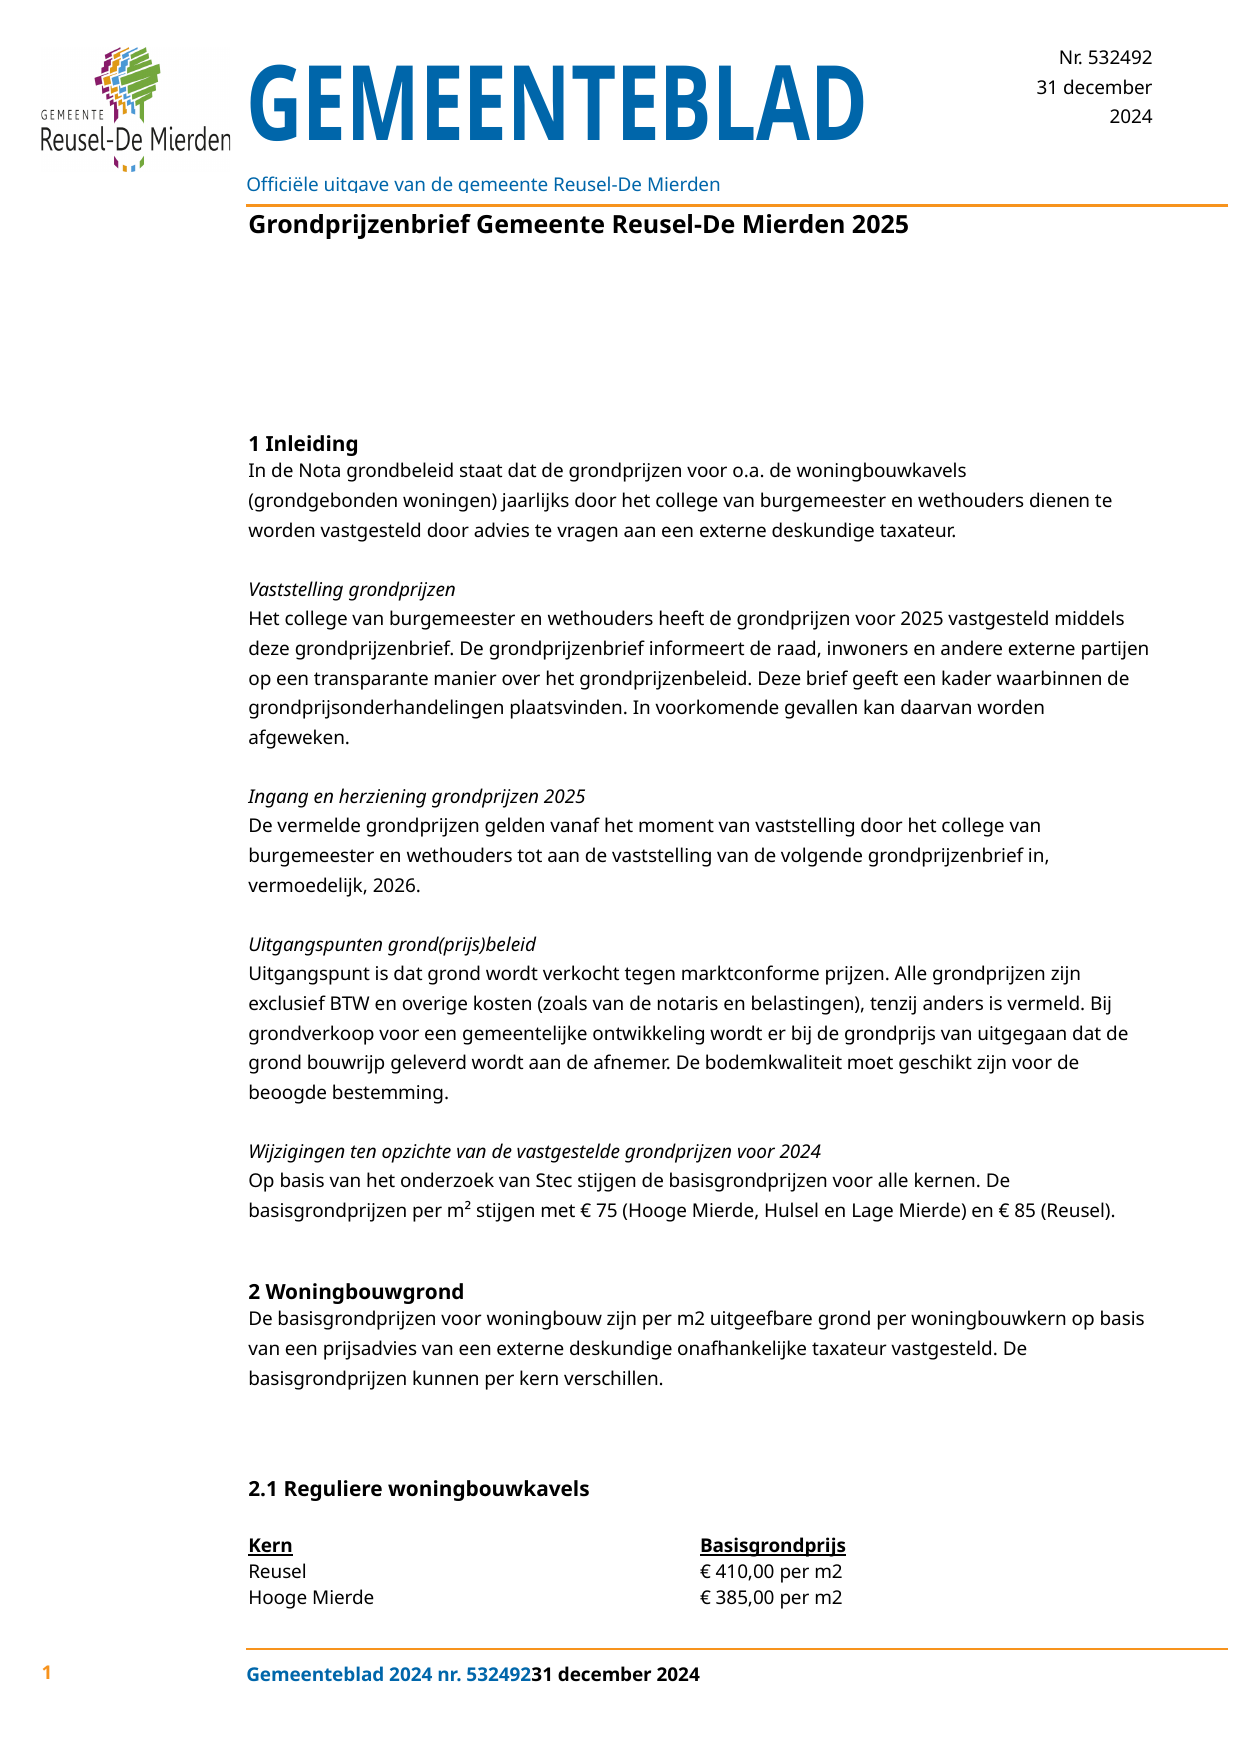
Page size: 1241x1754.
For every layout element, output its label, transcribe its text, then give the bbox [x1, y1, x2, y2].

table_cell Reusel [248, 1558, 700, 1584]
text Uitgangspunten grond(prijs)beleid [248, 931, 1152, 957]
text Grondprijzenbrief Gemeente Reusel-De Mierden 2025 [248, 207, 1152, 241]
table_header Kern [248, 1533, 700, 1558]
picture [41, 47, 231, 172]
text Op basis van het onderzoek van Stec stijgen de basisgrondprijzen voor alle kernen. De basisgrondprijzen per m² stijgen met € 75 (Hooge Mierde, Hulsel en Lage Mierde) en € 85 (Reusel). [248, 1168, 1152, 1223]
table_cell € 410,00 per m2 [700, 1558, 1152, 1584]
text 2 Woningbouwgrond [248, 1277, 1152, 1306]
text 1 Inleiding [248, 429, 1152, 458]
text Het college van burgemeester en wethouders heeft de grondprijzen voor 2025 vastgesteld middels deze grondprijzenbrief. De grondprijzenbrief informeert de raad, inwoners en andere externe partijen op een transparante manier over het grondprijzenbeleid. Deze brief geeft een kader waarbinnen de grondprijsonderhandelingen plaatsvinden. In voorkomende gevallen kan daarvan worden afgeweken. [248, 606, 1152, 749]
text Uitgangspunt is dat grond wordt verkocht tegen marktconforme prijzen. Alle grondprijzen zijn exclusief BTW en overige kosten (zoals van de notaris en belastingen), tenzij anders is vermeld. Bij grondverkoop voor een gemeentelijke ontwikkeling wordt er bij de grondprijs van uitgegaan dat de grond bouwrijp geleverd wordt aan de afnemer. De bodemkwaliteit moet geschikt zijn voor de beoogde bestemming. [248, 961, 1152, 1104]
table_header Basisgrondprijs [700, 1533, 1152, 1558]
text 2.1 Reguliere woningbouwkavels [248, 1474, 1152, 1503]
text Ingang en herziening grondprijzen 2025 [248, 783, 1152, 809]
text De vermelde grondprijzen gelden vanaf het moment van vaststelling door het college van burgemeester en wethouders tot aan de vaststelling van de volgende grondprijzenbrief in, vermoedelijk, 2026. [248, 813, 1152, 897]
table_cell Hooge Mierde [248, 1584, 700, 1610]
text De basisgrondprijzen voor woningbouw zijn per m2 uitgeefbare grond per woningbouwkern op basis van een prijsadvies van een externe deskundige onafhankelijke taxateur vastgesteld. De basisgrondprijzen kunnen per kern verschillen. [248, 1306, 1152, 1391]
text Vaststelling grondprijzen [248, 576, 1152, 602]
text In de Nota grondbeleid staat dat de grondprijzen voor o.a. de woningbouwkavels [248, 458, 1152, 483]
text Wijzigingen ten opzichte van de vastgestelde grondprijzen voor 2024 [248, 1138, 1152, 1164]
text (grondgebonden woningen) jaarlijks door het college van burgemeester en wethouders dienen te worden vastgesteld door advies te vragen aan een externe deskundige taxateur. [248, 487, 1152, 542]
table_cell € 385,00 per m2 [700, 1584, 1152, 1610]
